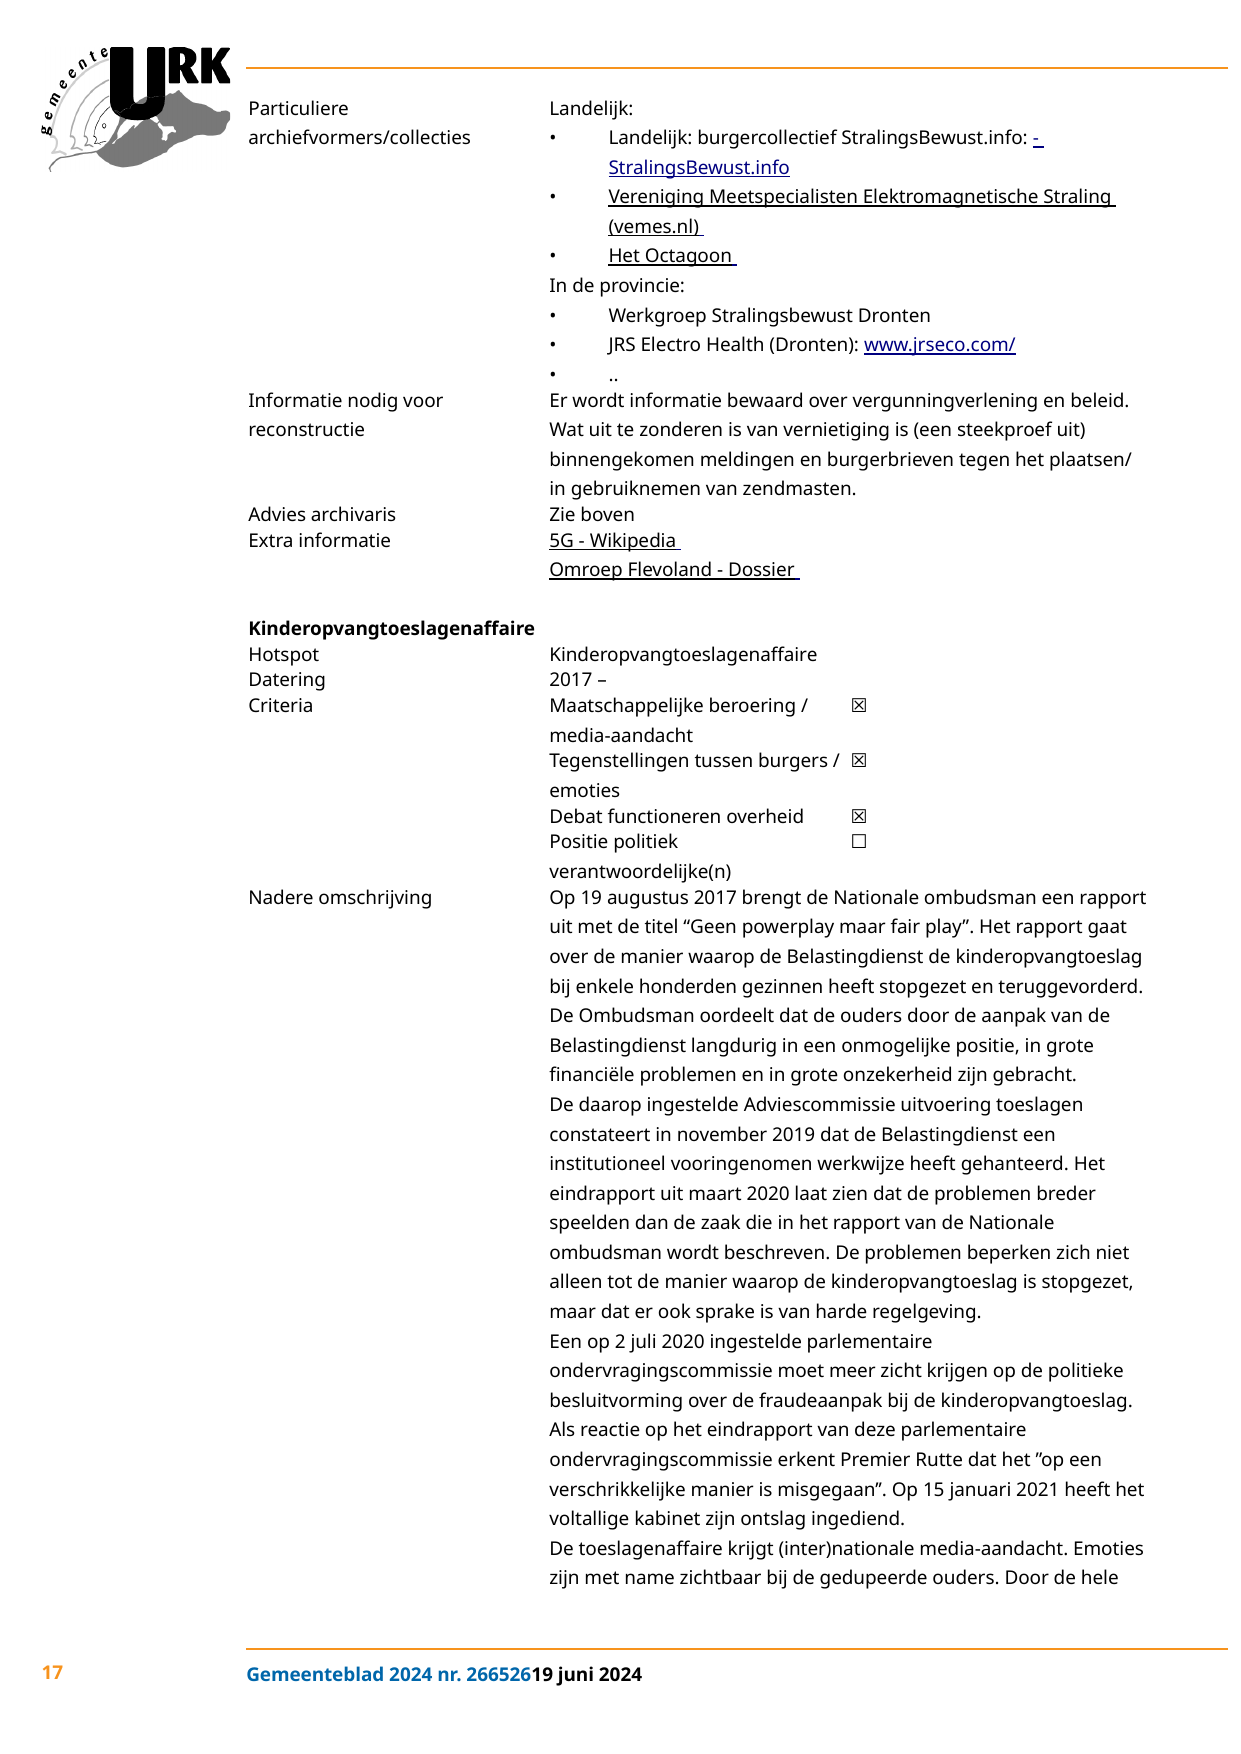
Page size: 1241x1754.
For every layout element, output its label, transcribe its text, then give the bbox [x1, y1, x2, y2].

table_cell Zie boven [549, 501, 1152, 527]
table_cell Nadere omschrijving [248, 884, 549, 1590]
table_cell ☐ [850, 829, 1152, 884]
table_cell Er wordt informatie bewaard over vergunningverlening en beleid. Wat uit te zonderen is van vernietiging is (een steekproef uit) binnengekomen meldingen en burgerbrieven tegen het plaatsen/ in gebruiknemen van zendmasten. [549, 387, 1152, 501]
table_cell Particuliere archiefvormers/collecties [248, 95, 549, 387]
table_cell Maatschappelijke beroering / media-aandacht [549, 693, 850, 748]
table_header Kinderopvangtoeslagenaffaire [549, 641, 1152, 667]
table_cell ☒ [850, 803, 1152, 829]
table_cell Extra informatie [248, 527, 549, 582]
table_cell Criteria [248, 693, 549, 884]
picture [41, 47, 231, 172]
table_cell Op 19 augustus 2017 brengt de Nationale ombudsman een rapport uit met de titel “Geen powerplay maar fair play”. Het rapport gaat over de manier waarop de Belastingdienst de kinderopvangtoeslag bij enkele honderden gezinnen heeft stopgezet en teruggevorderd. De Ombudsman oordeelt dat de ouders door de aanpak van de Belastingdienst langdurig in een onmogelijke positie, in grote financiële problemen en in grote onzekerheid zijn gebracht. De daarop ingestelde Adviescommissie uitvoering toeslagen constateert in november 2019 dat de Belastingdienst een institutioneel vooringenomen werkwijze heeft gehanteerd. Het eindrapport uit maart 2020 laat zien dat de problemen breder speelden dan de zaak die in het rapport van de Nationale ombudsman wordt beschreven. De problemen beperken zich niet alleen tot de manier waarop de kinderopvangtoeslag is stopgezet, maar dat er ook sprake is van harde regelgeving. Een op 2 juli 2020 ingestelde parlementaire ondervragingscommissie moet meer zicht krijgen op de politieke besluitvorming over de fraudeaanpak bij de kinderopvangtoeslag. Als reactie op het eindrapport van deze parlementaire ondervragingscommissie erkent Premier Rutte dat het ”op een verschrikkelijke manier is misgegaan’’. Op 15 januari 2021 heeft het voltallige kabinet zijn ontslag ingediend. De toeslagenaffaire krijgt (inter)nationale media-aandacht. Emoties zijn met name zichtbaar bij de gedupeerde ouders. Door de hele [549, 884, 1152, 1590]
table_cell 2017 – [549, 667, 1152, 692]
table_header Hotspot [248, 641, 549, 667]
table_cell 5G - Wikipedia Omroep Flevoland - Dossier [549, 527, 1152, 582]
table_cell ☒ [850, 748, 1152, 803]
table_cell Informatie nodig voor reconstructie [248, 387, 549, 501]
table_cell ☒ [850, 693, 1152, 748]
text Kinderopvangtoeslagenaffaire [248, 615, 1152, 641]
table_cell Landelijk: Landelijk: burgercollectief StralingsBewust.info: - StralingsBewust.info Vereniging Meetspecialisten Elektromagnetische Straling (vemes.nl) Het Octagoon In de provincie: Werkgroep Stralingsbewust Dronten JRS Electro Health (Dronten): www.jrseco.com/ .. [549, 95, 1152, 387]
table_cell Datering [248, 667, 549, 692]
table_cell Advies archivaris [248, 501, 549, 527]
table_cell Positie politiek verantwoordelijke(n) [549, 829, 850, 884]
table_cell Tegenstellingen tussen burgers / emoties [549, 748, 850, 803]
table_cell Debat functioneren overheid [549, 803, 850, 829]
